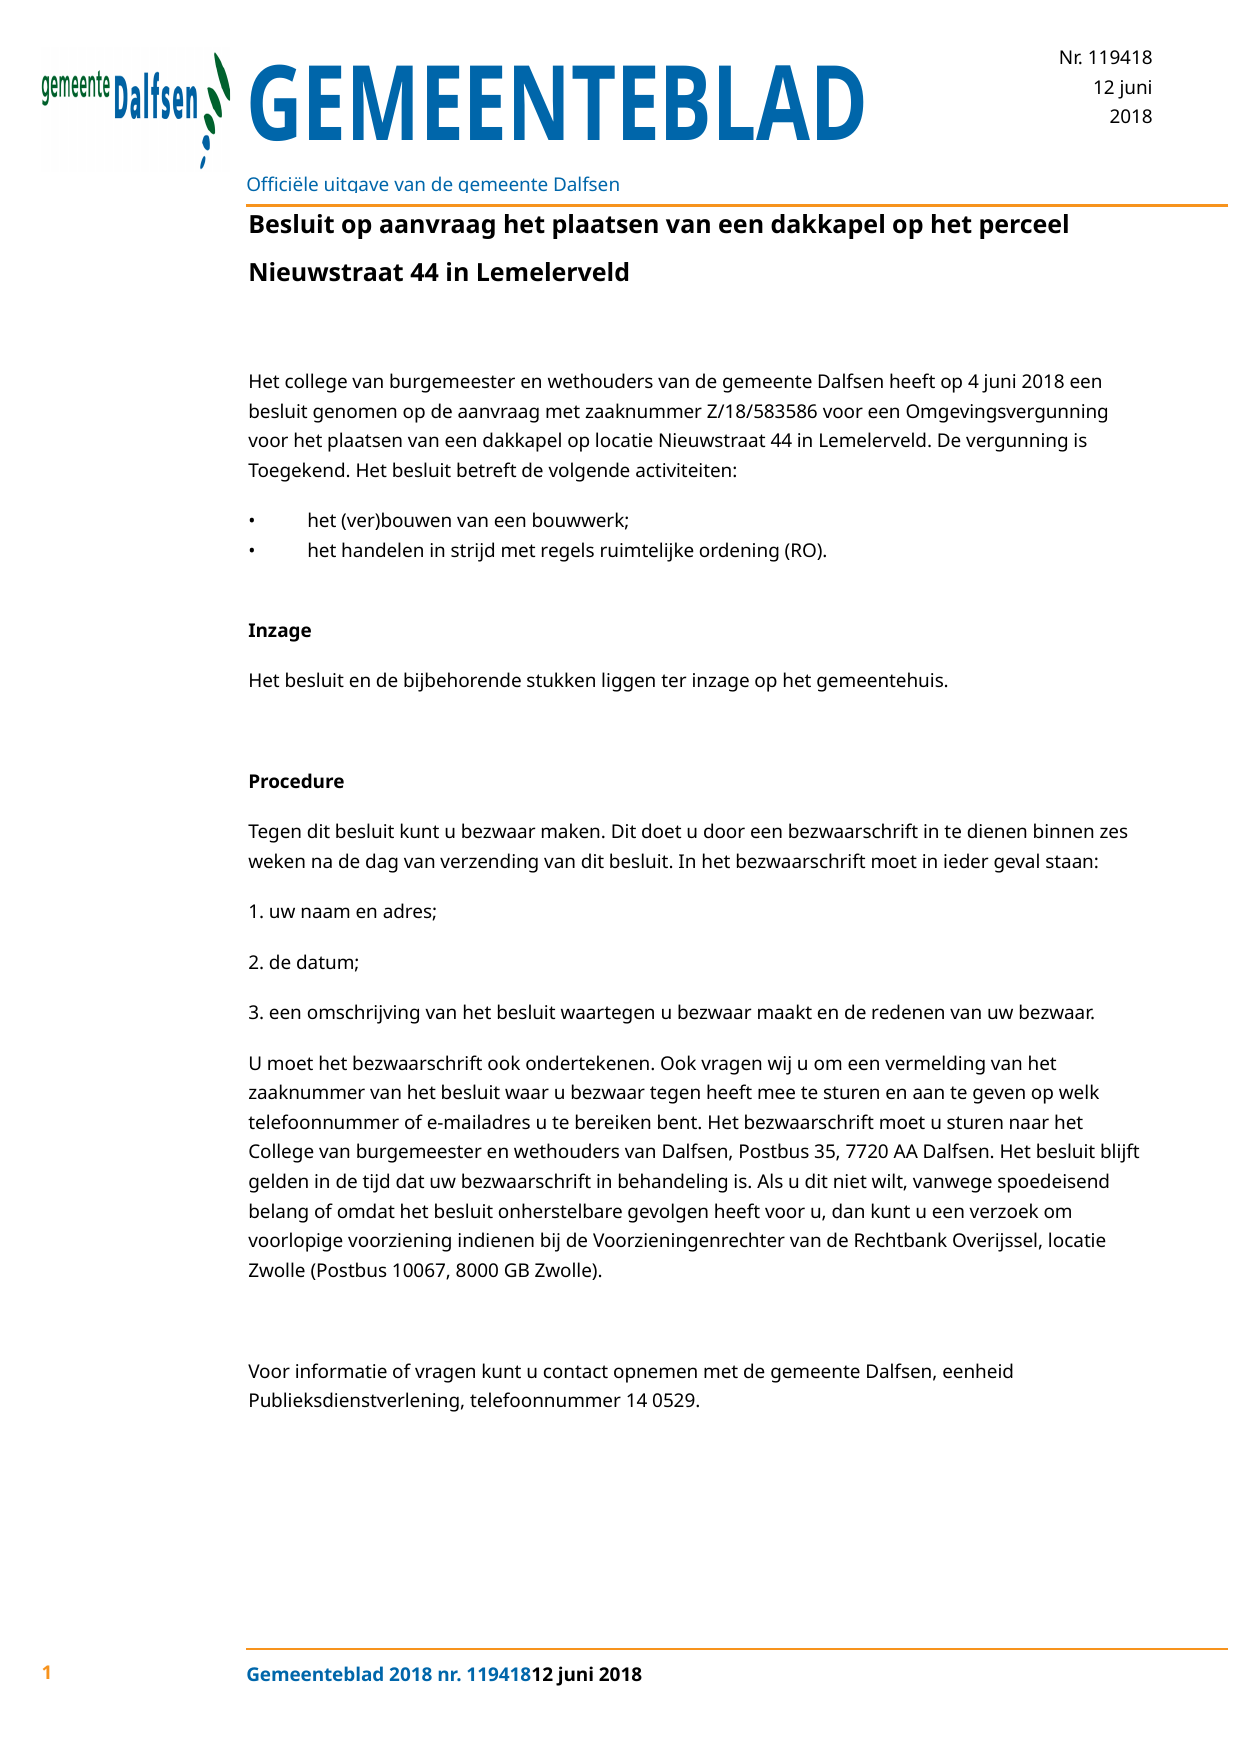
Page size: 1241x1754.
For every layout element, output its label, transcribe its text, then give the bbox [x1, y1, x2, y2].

text Inzage [248, 617, 1152, 643]
text Tegen dit besluit kunt u bezwaar maken. Dit doet u door een bezwaarschrift in te dienen binnen zes weken na de dag van verzending van dit besluit. In het bezwaarschrift moet in ieder geval staan: [248, 819, 1152, 874]
picture [41, 47, 231, 172]
text 3. een omschrijving van het besluit waartegen u bezwaar maakt en de redenen van uw bezwaar. [248, 999, 1152, 1025]
text Het besluit en de bijbehorende stukken liggen ter inzage op het gemeentehuis. [248, 667, 1152, 693]
list het (ver)bouwen van een bouwwerk; [248, 507, 1152, 533]
text U moet het bezwaarschrift ook ondertekenen. Ook vragen wij u om een vermelding van het zaaknummer van het besluit waar u bezwaar tegen heeft mee te sturen en aan te geven op welk telefoonnummer of e-mailadres u te bereiken bent. Het bezwaarschrift moet u sturen naar het College van burgemeester en wethouders van Dalfsen, Postbus 35, 7720 AA Dalfsen. Het besluit blijft gelden in de tijd dat uw bezwaarschrift in behandeling is. Als u dit niet wilt, vanwege spoedeisend belang of omdat het besluit onherstelbare gevolgen heeft voor u, dan kunt u een verzoek om voorlopige voorziening indienen bij de Voorzieningenrechter van de Rechtbank Overijssel, locatie Zwolle (Postbus 10067, 8000 GB Zwolle). [248, 1050, 1152, 1283]
text Voor informatie of vragen kunt u contact opnemen met de gemeente Dalfsen, eenheid Publieksdienstverlening, telefoonnummer 14 0529. [248, 1358, 1152, 1413]
text 2. de datum; [248, 949, 1152, 975]
text Besluit op aanvraag het plaatsen van een dakkapel op het perceel Nieuwstraat 44 in Lemelerveld [248, 207, 1152, 288]
text Het college van burgemeester en wethouders van de gemeente Dalfsen heeft op 4 juni 2018 een besluit genomen op de aanvraag met zaaknummer Z/18/583586 voor een Omgevingsvergunning voor het plaatsen van een dakkapel op locatie Nieuwstraat 44 in Lemelerveld. De vergunning is Toegekend. Het besluit betreft de volgende activiteiten: [248, 368, 1152, 483]
text 1. uw naam en adres; [248, 899, 1152, 924]
list het handelen in strijd met regels ruimtelijke ordening (RO). [248, 537, 1152, 563]
text Procedure [248, 768, 1152, 794]
